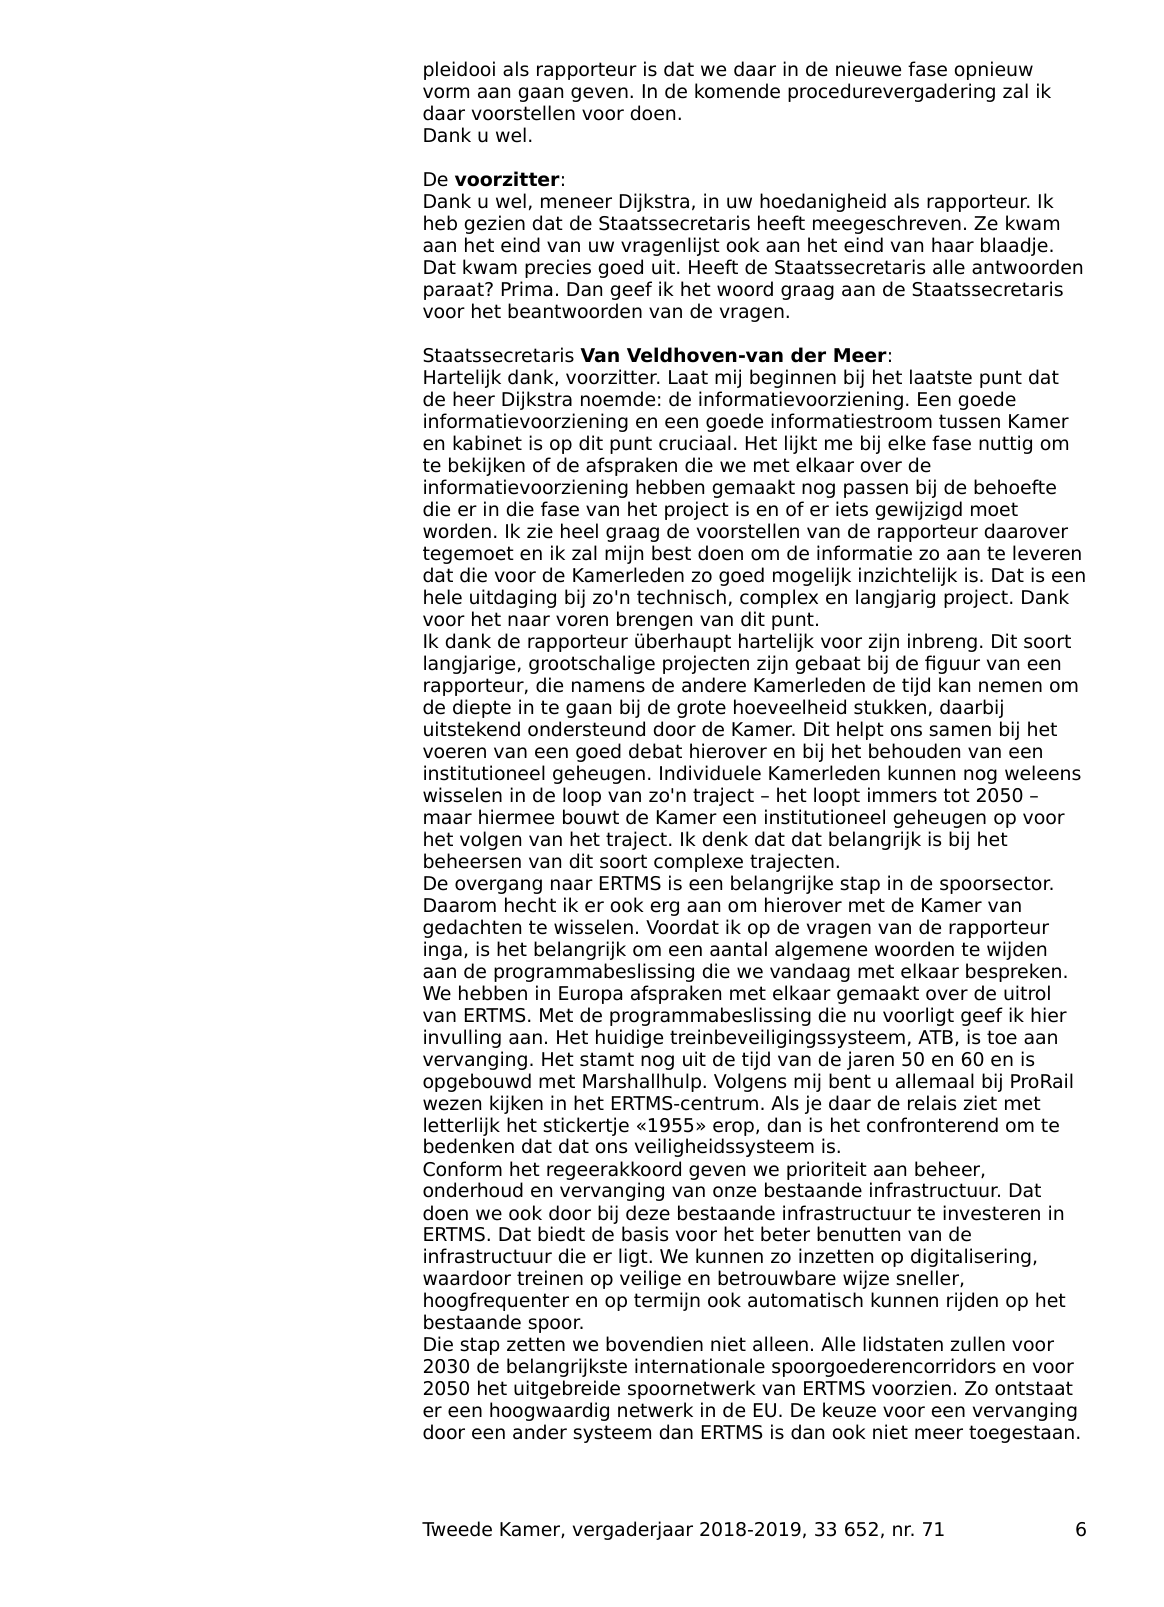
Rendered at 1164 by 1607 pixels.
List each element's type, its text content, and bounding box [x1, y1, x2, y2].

text De overgang naar ERTMS is een belangrijke stap in de spoorsector. Daarom hecht ik er ook erg aan om hierover met de Kamer van gedachten te wisselen. Voordat ik op de vragen van de rapporteur inga, is het belangrijk om een aantal algemene woorden te wijden aan de programmabeslissing die we vandaag met elkaar bespreken. [422, 873, 1087, 983]
text We hebben in Europa afspraken met elkaar gemaakt over de uitrol van ERTMS. Met de programmabeslissing die nu voorligt geef ik hier invulling aan. Het huidige treinbeveiligingssysteem, ATB, is toe aan vervanging. Het stamt nog uit de tijd van de jaren 50 en 60 en is opgebouwd met Marshallhulp. Volgens mij bent u allemaal bij ProRail wezen kijken in het ERTMS-centrum. Als je daar de relais ziet met letterlijk het stickertje «1955» erop, dan is het confronterend om te bedenken dat dat ons veiligheidssysteem is. [422, 983, 1087, 1158]
text pleidooi als rapporteur is dat we daar in de nieuwe fase opnieuw vorm aan gaan geven. In de komende procedurevergadering zal ik daar voorstellen voor doen. [422, 59, 1087, 125]
text Conform het regeerakkoord geven we prioriteit aan beheer, onderhoud en vervanging van onze bestaande infrastructuur. Dat doen we ook door bij deze bestaande infrastructuur te investeren in ERTMS. Dat biedt de basis voor het beter benutten van de infrastructuur die er ligt. We kunnen zo inzetten op digitalisering, waardoor treinen op veilige en betrouwbare wijze sneller, hoogfrequenter en op termijn ook automatisch kunnen rijden op het bestaande spoor. [422, 1158, 1087, 1334]
text Dank u wel, meneer Dijkstra, in uw hoedanigheid als rapporteur. Ik heb gezien dat de Staatssecretaris heeft meegeschreven. Ze kwam aan het eind van uw vragenlijst ook aan het eind van haar blaadje. Dat kwam precies goed uit. Heeft de Staatssecretaris alle antwoorden paraat? Prima. Dan geef ik het woord graag aan de Staatssecretaris voor het beantwoorden van de vragen. [422, 191, 1087, 323]
text Hartelijk dank, voorzitter. Laat mij beginnen bij het laatste punt dat de heer Dijkstra noemde: de informatievoorziening. Een goede informatievoorziening en een goede informatiestroom tussen Kamer en kabinet is op dit punt cruciaal. Het lijkt me bij elke fase nuttig om te bekijken of de afspraken die we met elkaar over de informatievoorziening hebben gemaakt nog passen bij de behoefte die er in die fase van het project is en of er iets gewijzigd moet worden. Ik zie heel graag de voorstellen van de rapporteur daarover tegemoet en ik zal mijn best doen om de informatie zo aan te leveren dat die voor de Kamerleden zo goed mogelijk inzichtelijk is. Dat is een hele uitdaging bij zo'n technisch, complex en langjarig project. Dank voor het naar voren brengen van dit punt. [422, 367, 1087, 631]
text Die stap zetten we bovendien niet alleen. Alle lidstaten zullen voor 2030 de belangrijkste internationale spoorgoederencorridors en voor 2050 het uitgebreide spoornetwerk van ERTMS voorzien. Zo ontstaat er een hoogwaardig netwerk in de EU. De keuze voor een vervanging door een ander systeem dan ERTMS is dan ook niet meer toegestaan. [422, 1334, 1087, 1444]
text Staatssecretaris Van Veldhoven-van der Meer: [422, 345, 1087, 367]
text Dank u wel. [422, 125, 1087, 147]
text De voorzitter: [422, 169, 1087, 191]
text Ik dank de rapporteur überhaupt hartelijk voor zijn inbreng. Dit soort langjarige, grootschalige projecten zijn gebaat bij de figuur van een rapporteur, die namens de andere Kamerleden de tijd kan nemen om de diepte in te gaan bij de grote hoeveelheid stukken, daarbij uitstekend ondersteund door de Kamer. Dit helpt ons samen bij het voeren van een goed debat hierover en bij het behouden van een institutioneel geheugen. Individuele Kamerleden kunnen nog weleens wisselen in de loop van zo'n traject – het loopt immers tot 2050 – maar hiermee bouwt de Kamer een institutioneel geheugen op voor het volgen van het traject. Ik denk dat dat belangrijk is bij het beheersen van dit soort complexe trajecten. [422, 631, 1087, 873]
